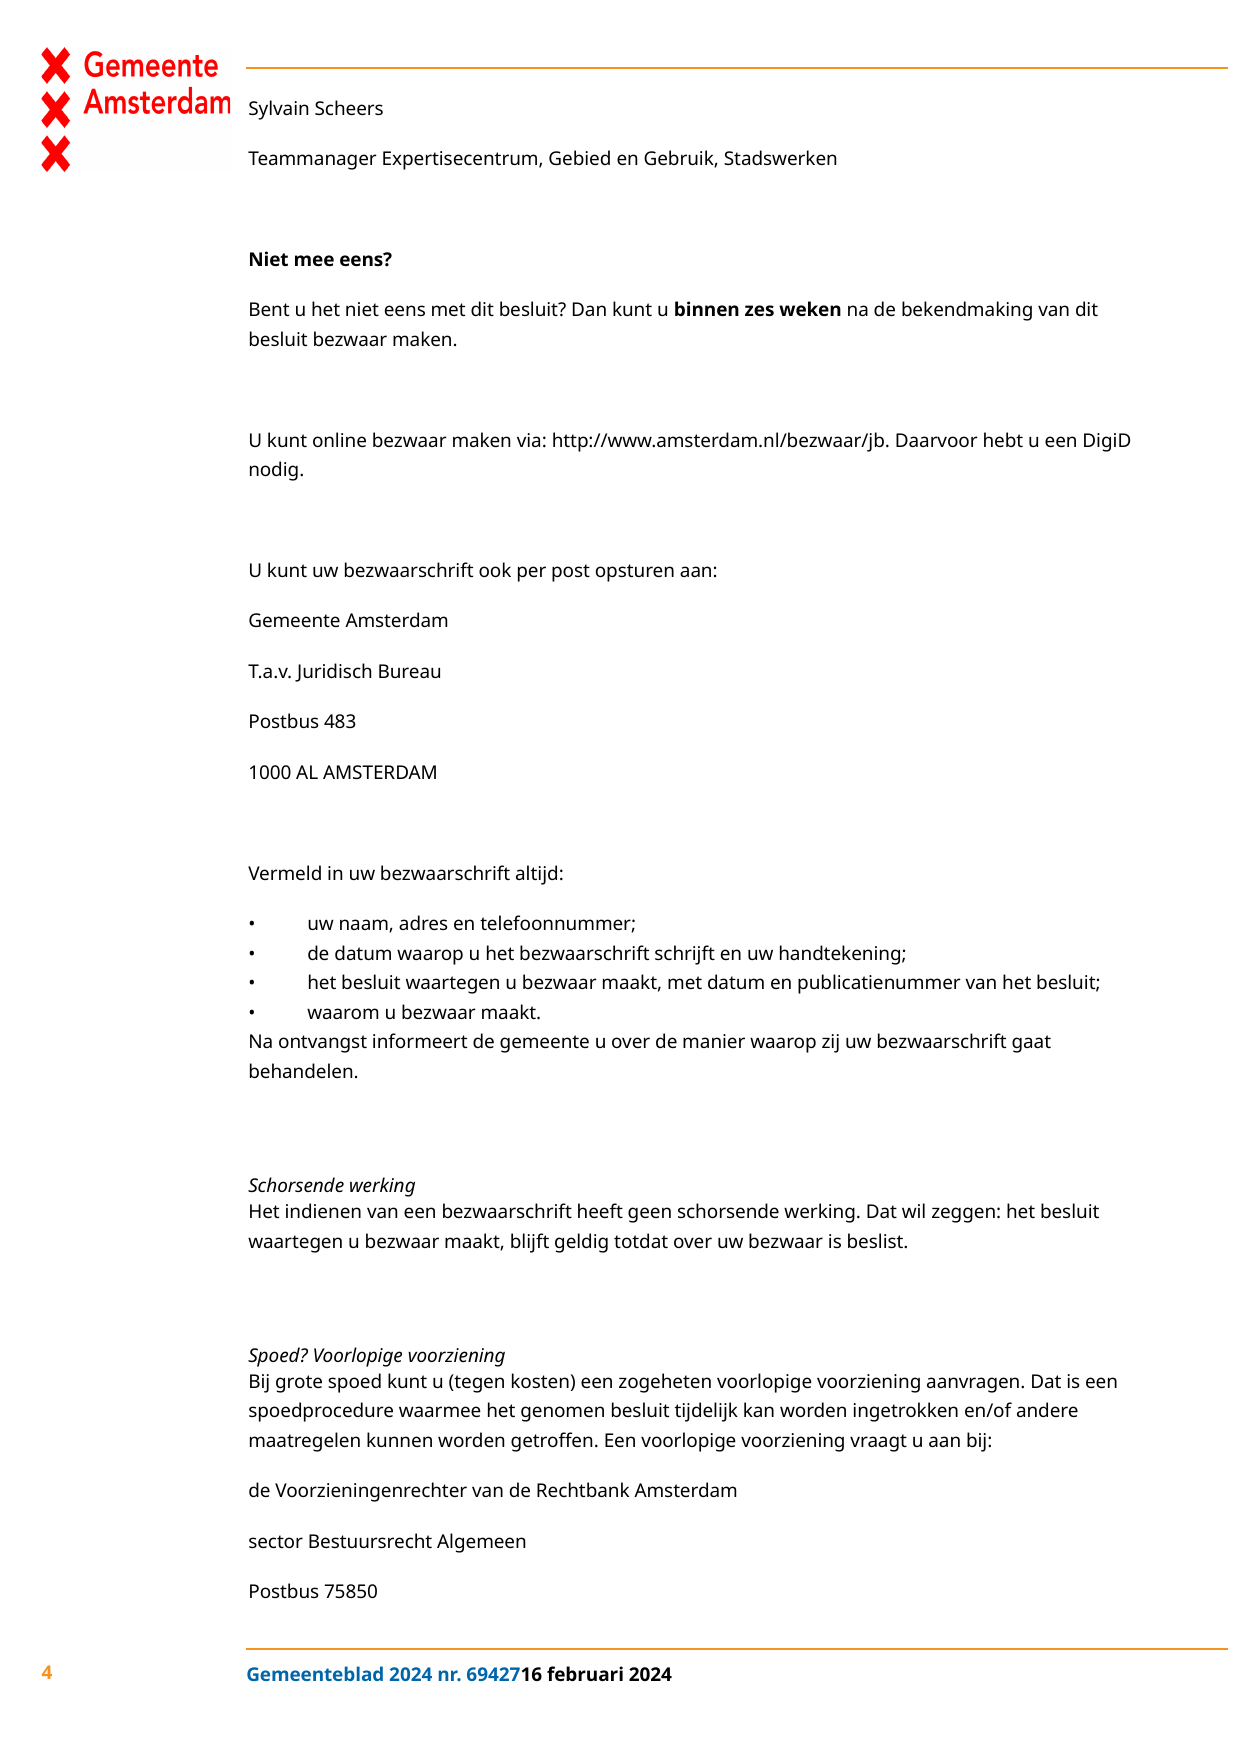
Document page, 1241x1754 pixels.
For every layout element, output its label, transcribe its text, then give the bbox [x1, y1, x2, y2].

text Sylvain Scheers [248, 95, 1152, 121]
text de Voorzieningenrechter van de Rechtbank Amsterdam [248, 1477, 1152, 1503]
text Vermeld in uw bezwaarschrift altijd: [248, 860, 1152, 886]
text sector Bestuursrecht Algemeen [248, 1528, 1152, 1554]
text Bij grote spoed kunt u (tegen kosten) een zogeheten voorlopige voorziening aanvragen. Dat is een spoedprocedure waarmee het genomen besluit tijdelijk kan worden ingetrokken en/of andere maatregelen kunnen worden getroffen. Een voorlopige voorziening vraagt u aan bij: [248, 1368, 1152, 1453]
text U kunt uw bezwaarschrift ook per post opsturen aan: [248, 557, 1152, 583]
text Postbus 483 [248, 708, 1152, 734]
list het besluit waartegen u bezwaar maakt, met datum en publicatienummer van het besluit; [248, 969, 1152, 995]
text Postbus 75850 [248, 1578, 1152, 1604]
text Bent u het niet eens met dit besluit? Dan kunt u binnen zes weken na de bekendmaking van dit besluit bezwaar maken. [248, 296, 1152, 352]
text Schorsende werking [248, 1172, 1152, 1198]
list waarom u bezwaar maakt. [248, 999, 1152, 1025]
text Niet mee eens? [248, 246, 1152, 272]
text T.a.v. Juridisch Bureau [248, 658, 1152, 684]
text Na ontvangst informeert de gemeente u over de manier waarop zij uw bezwaarschrift gaat behandelen. [248, 1028, 1152, 1084]
text Gemeente Amsterdam [248, 608, 1152, 633]
text Teammanager Expertisecentrum, Gebied en Gebruik, Stadswerken [248, 145, 1152, 171]
text U kunt online bezwaar maken via: http://www.amsterdam.nl/bezwaar/jb. Daarvoor hebt u een DigiD nodig. [248, 427, 1152, 482]
list de datum waarop u het bezwaarschrift schrijft en uw handtekening; [248, 940, 1152, 966]
list uw naam, adres en telefoonnummer; [248, 910, 1152, 936]
text Spoed? Voorlopige voorziening [248, 1342, 1152, 1368]
picture [41, 47, 231, 172]
text 1000 AL AMSTERDAM [248, 759, 1152, 785]
text Het indienen van een bezwaarschrift heeft geen schorsende werking. Dat wil zeggen: het besluit waartegen u bezwaar maakt, blijft geldig totdat over uw bezwaar is beslist. [248, 1198, 1152, 1253]
